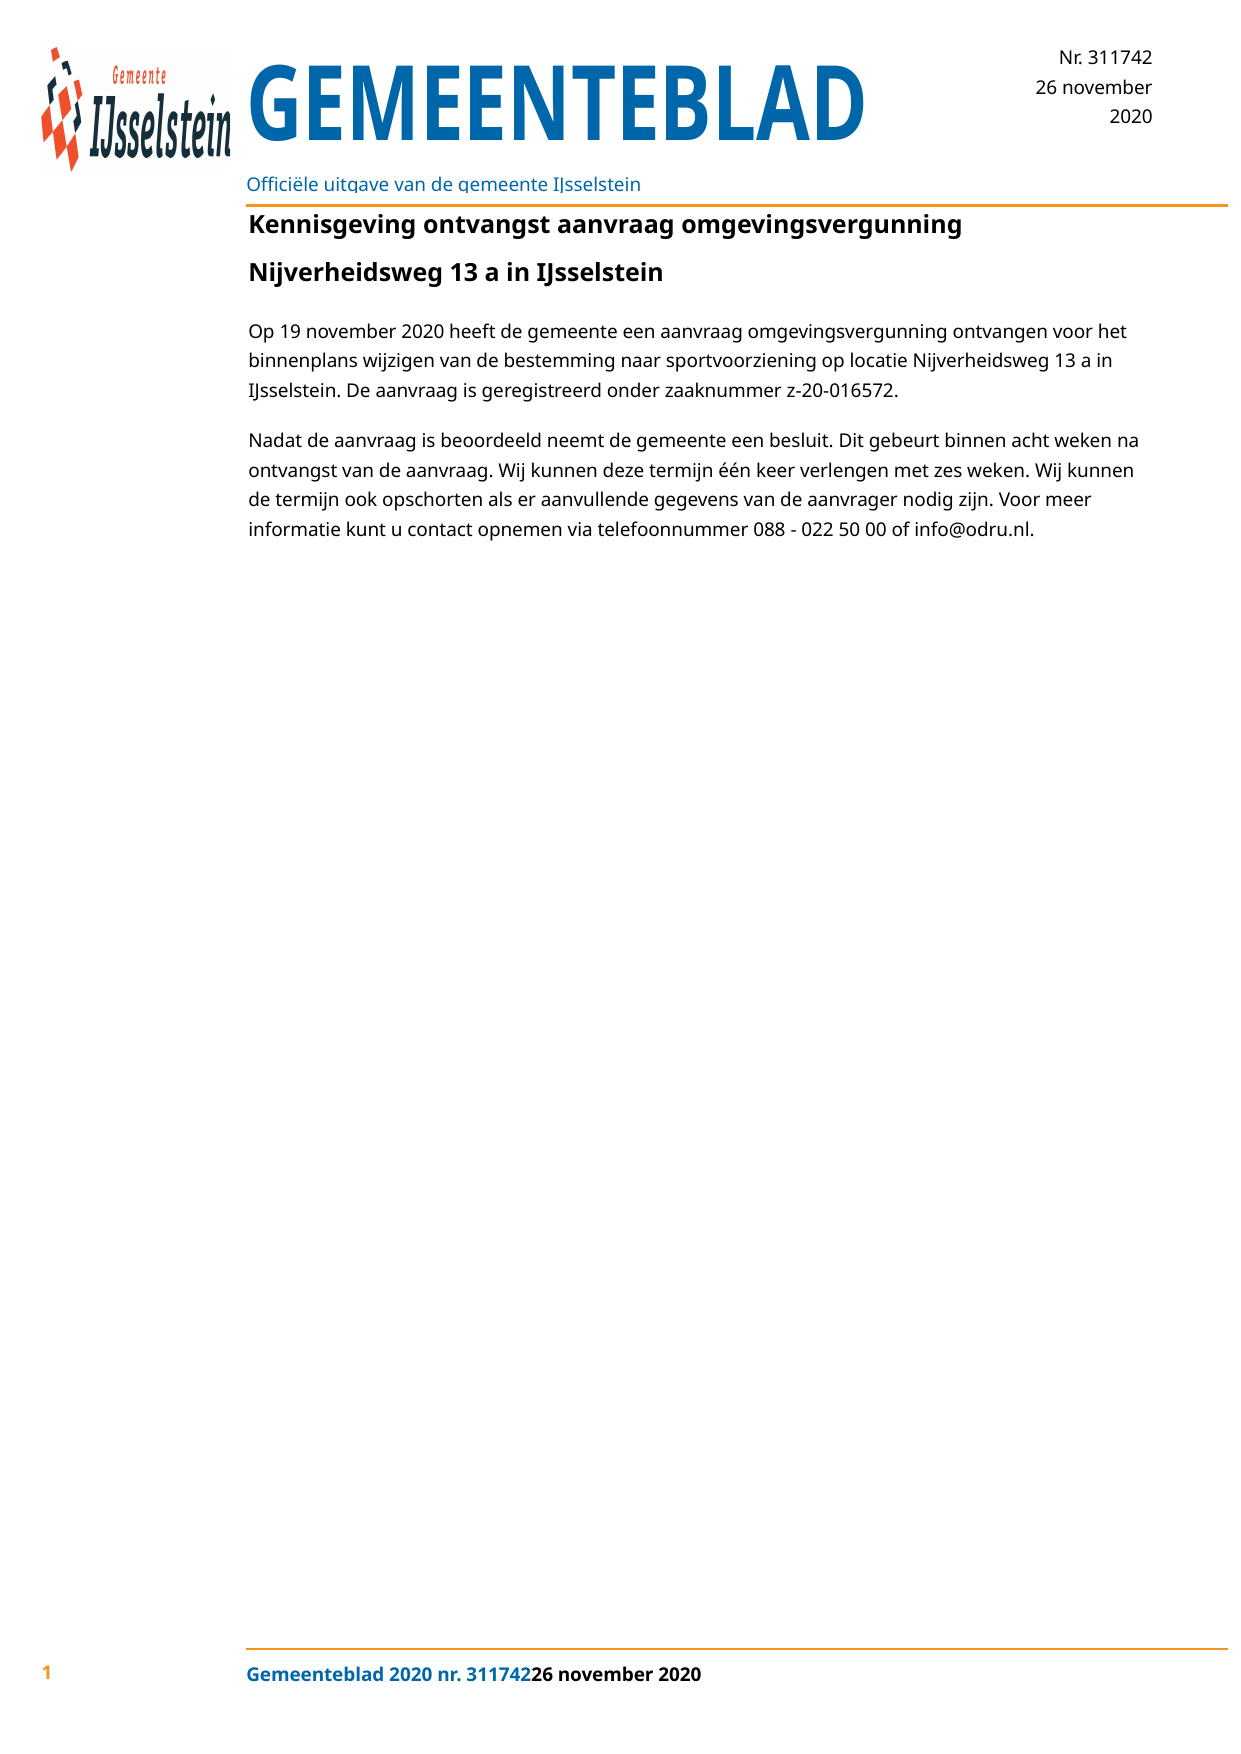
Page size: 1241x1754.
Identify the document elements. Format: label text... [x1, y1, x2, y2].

text Nadat de aanvraag is beoordeeld neemt de gemeente een besluit. Dit gebeurt binnen acht weken na ontvangst van de aanvraag. Wij kunnen deze termijn één keer verlengen met zes weken. Wij kunnen de termijn ook opschorten als er aanvullende gegevens van de aanvrager nodig zijn. Voor meer informatie kunt u contact opnemen via telefoonnummer 088 - 022 50 00 of info@odru.nl. [248, 427, 1152, 542]
text Kennisgeving ontvangst aanvraag omgevingsvergunning Nijverheidsweg 13 a in IJsselstein [248, 207, 1152, 288]
picture [41, 47, 231, 172]
text Op 19 november 2020 heeft de gemeente een aanvraag omgevingsvergunning ontvangen voor het binnenplans wijzigen van de bestemming naar sportvoorziening op locatie Nijverheidsweg 13 a in IJsselstein. De aanvraag is geregistreerd onder zaaknummer z-20-016572. [248, 318, 1152, 403]
